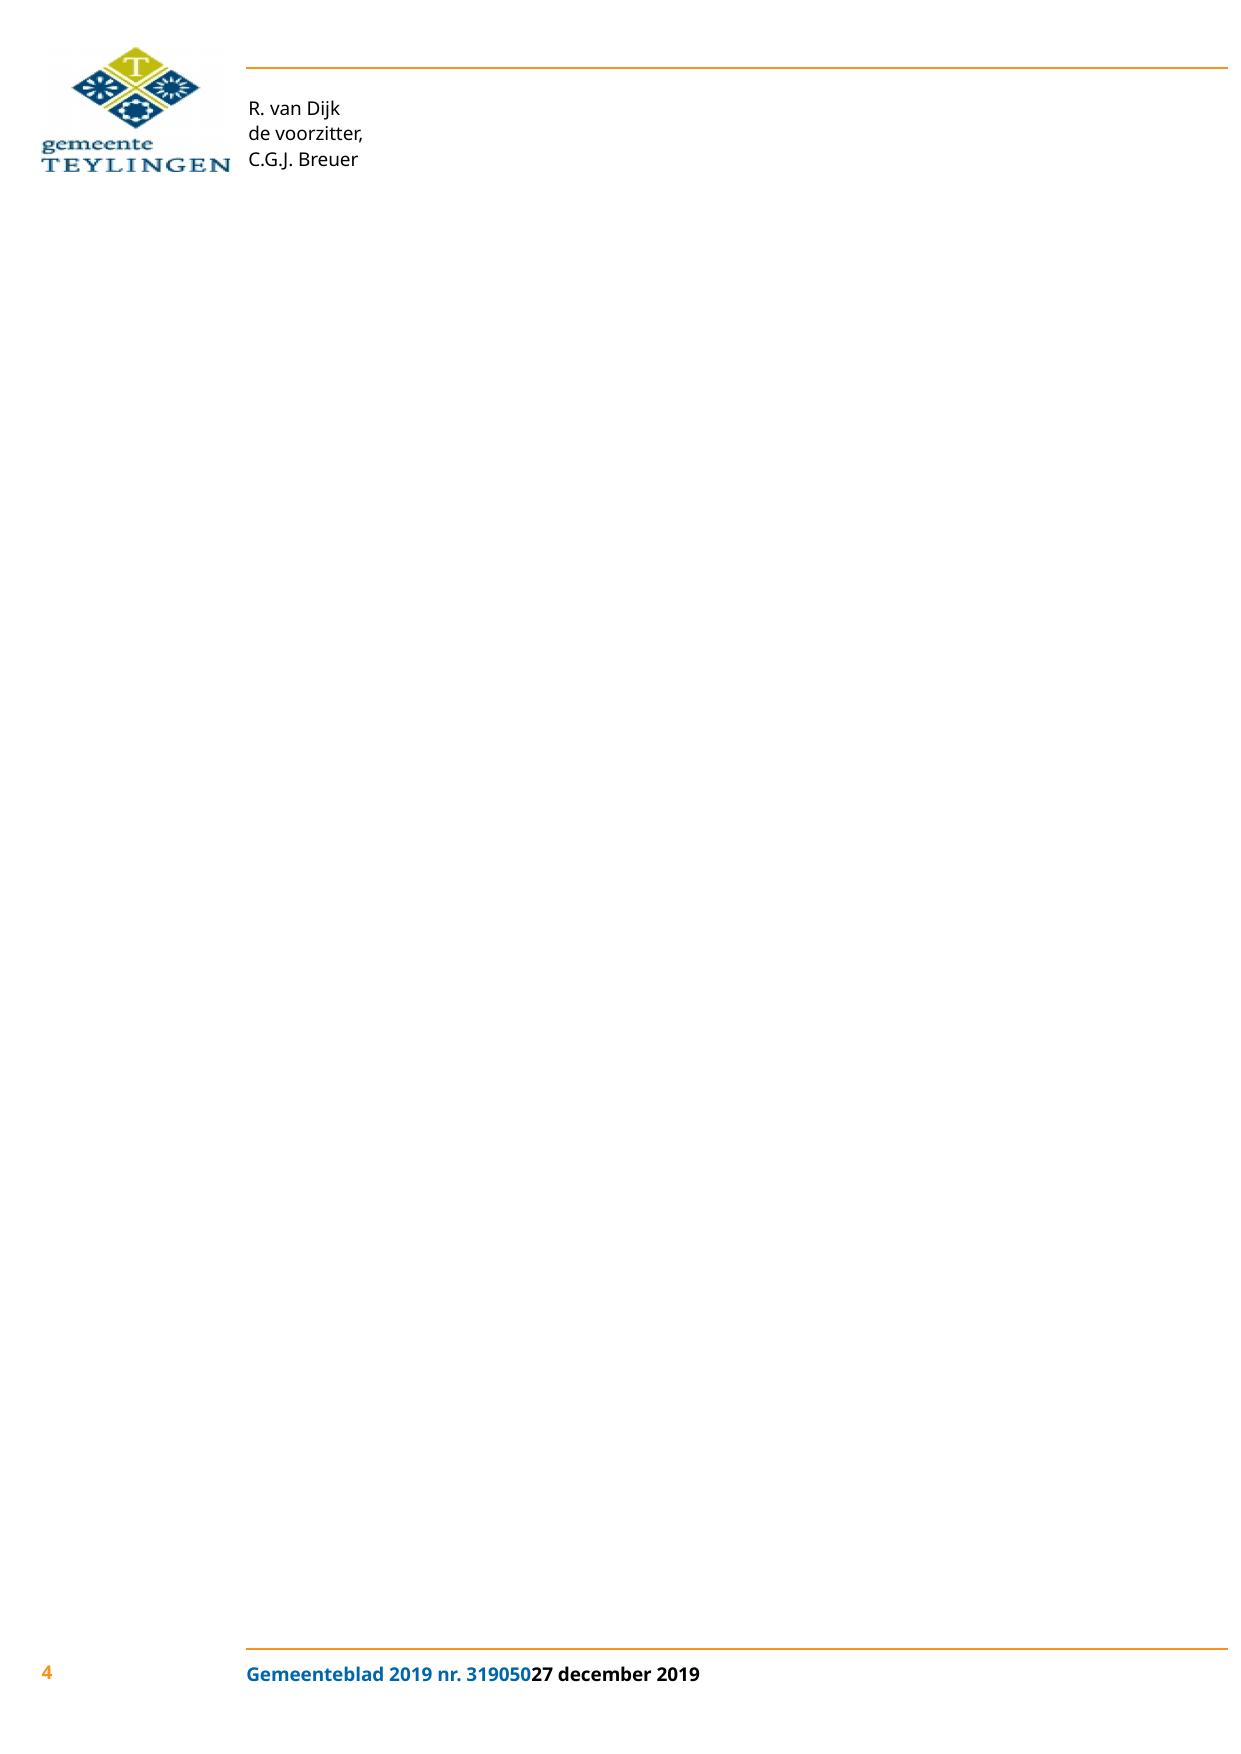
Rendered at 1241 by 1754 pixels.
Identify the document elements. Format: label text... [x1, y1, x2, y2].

text R. van Dijk [248, 95, 1152, 121]
picture [41, 47, 231, 172]
text de voorzitter, [248, 121, 1152, 146]
text C.G.J. Breuer [248, 146, 1152, 172]
